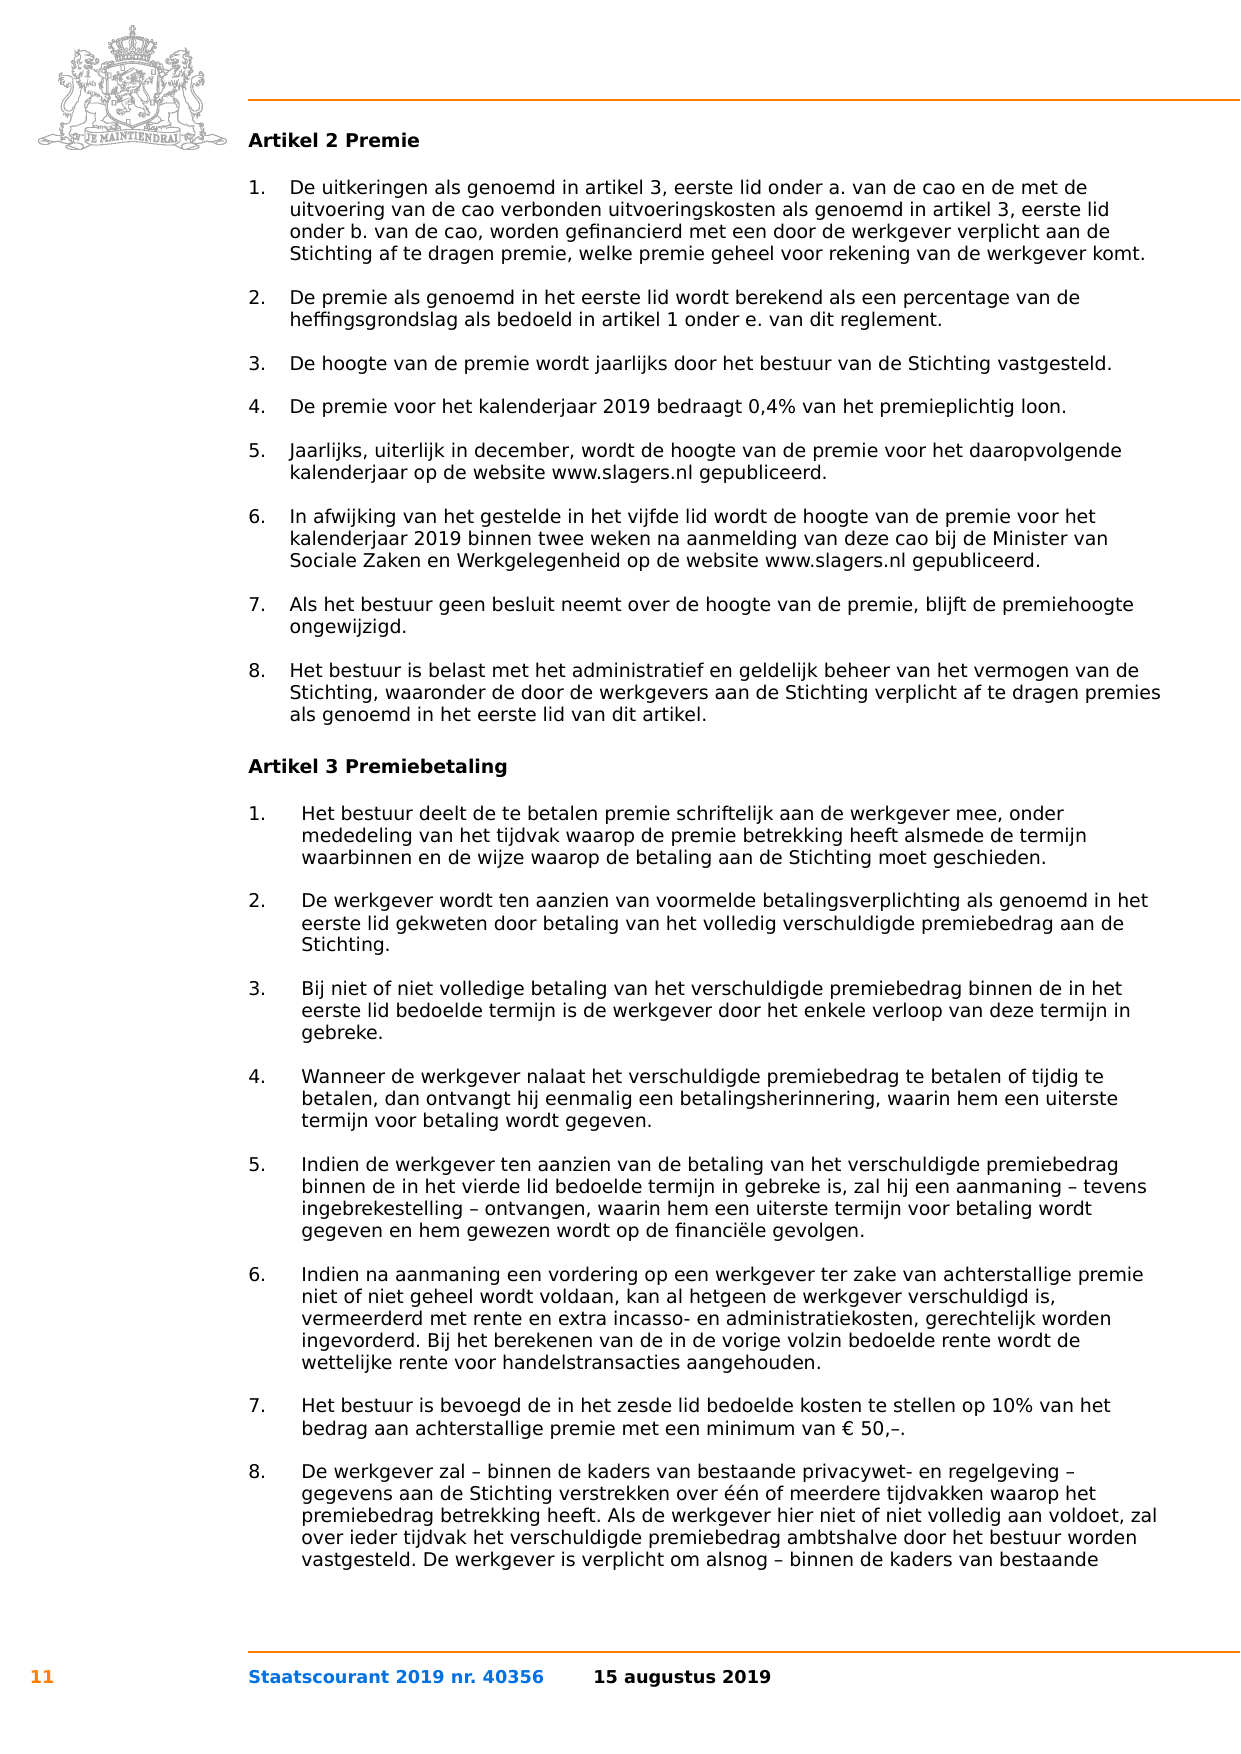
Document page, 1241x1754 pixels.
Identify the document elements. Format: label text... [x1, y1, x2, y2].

subtitle Artikel 2 Premie [248, 130, 1163, 152]
picture [38, 25, 227, 150]
text 8. Het bestuur is belast met het administratief en geldelijk beheer van het vermogen van de Stichting, waaronder de door de werkgevers aan de Stichting verplicht af te dragen premies als genoemd in het eerste lid van dit artikel. [248, 660, 1163, 726]
subtitle Artikel 3 Premiebetaling [248, 756, 1163, 778]
text 7. Als het bestuur geen besluit neemt over de hoogte van de premie, blijft de premiehoogte ongewijzigd. [248, 594, 1163, 638]
text 5. Indien de werkgever ten aanzien van de betaling van het verschuldigde premiebedrag binnen de in het vierde lid bedoelde termijn in gebreke is, zal hij een aanmaning – tevens ingebrekestelling – ontvangen, waarin hem een uiterste termijn voor betaling wordt gegeven en hem gewezen wordt op de financiële gevolgen. [248, 1154, 1163, 1242]
text 2. De premie als genoemd in het eerste lid wordt berekend als een percentage van de heffingsgrondslag als bedoeld in artikel 1 onder e. van dit reglement. [248, 287, 1163, 331]
text 5. Jaarlijks, uiterlijk in december, wordt de hoogte van de premie voor het daaropvolgende kalenderjaar op de website www.slagers.nl gepubliceerd. [248, 440, 1163, 484]
text 7. Het bestuur is bevoegd de in het zesde lid bedoelde kosten te stellen op 10% van het bedrag aan achterstallige premie met een minimum van € 50,–. [248, 1395, 1163, 1439]
text 3. De hoogte van de premie wordt jaarlijks door het bestuur van de Stichting vastgesteld. [248, 352, 1163, 374]
text 4. Wanneer de werkgever nalaat het verschuldigde premiebedrag te betalen of tijdig te betalen, dan ontvangt hij eenmalig een betalingsherinnering, waarin hem een uiterste termijn voor betaling wordt gegeven. [248, 1066, 1163, 1132]
text 6. In afwijking van het gestelde in het vijfde lid wordt de hoogte van de premie voor het kalenderjaar 2019 binnen twee weken na aanmelding van deze cao bij de Minister van Sociale Zaken en Werkgelegenheid op de website www.slagers.nl gepubliceerd. [248, 506, 1163, 572]
text 2. De werkgever wordt ten aanzien van voormelde betalingsverplichting als genoemd in het eerste lid gekweten door betaling van het volledig verschuldigde premiebedrag aan de Stichting. [248, 890, 1163, 956]
text 4. De premie voor het kalenderjaar 2019 bedraagt 0,4% van het premieplichtig loon. [248, 396, 1163, 418]
text 1. Het bestuur deelt de te betalen premie schriftelijk aan de werkgever mee, onder mededeling van het tijdvak waarop de premie betrekking heeft alsmede de termijn waarbinnen en de wijze waarop de betaling aan de Stichting moet geschieden. [248, 803, 1163, 868]
text 1. De uitkeringen als genoemd in artikel 3, eerste lid onder a. van de cao en de met de uitvoering van de cao verbonden uitvoeringskosten als genoemd in artikel 3, eerste lid onder b. van de cao, worden gefinancierd met een door de werkgever verplicht aan de Stichting af te dragen premie, welke premie geheel voor rekening van de werkgever komt. [248, 177, 1163, 265]
text 6. Indien na aanmaning een vordering op een werkgever ter zake van achterstallige premie niet of niet geheel wordt voldaan, kan al hetgeen de werkgever verschuldigd is, vermeerderd met rente en extra incasso- en administratiekosten, gerechtelijk worden ingevorderd. Bij het berekenen van de in de vorige volzin bedoelde rente wordt de wettelijke rente voor handelstransacties aangehouden. [248, 1264, 1163, 1373]
text 3. Bij niet of niet volledige betaling van het verschuldigde premiebedrag binnen de in het eerste lid bedoelde termijn is de werkgever door het enkele verloop van deze termijn in gebreke. [248, 978, 1163, 1044]
text 8. De werkgever zal – binnen de kaders van bestaande privacywet- en regelgeving – gegevens aan de Stichting verstrekken over één of meerdere tijdvakken waarop het premiebedrag betrekking heeft. Als de werkgever hier niet of niet volledig aan voldoet, zal over ieder tijdvak het verschuldigde premiebedrag ambtshalve door het bestuur worden vastgesteld. De werkgever is verplicht om alsnog – binnen de kaders van bestaande [248, 1461, 1163, 1571]
